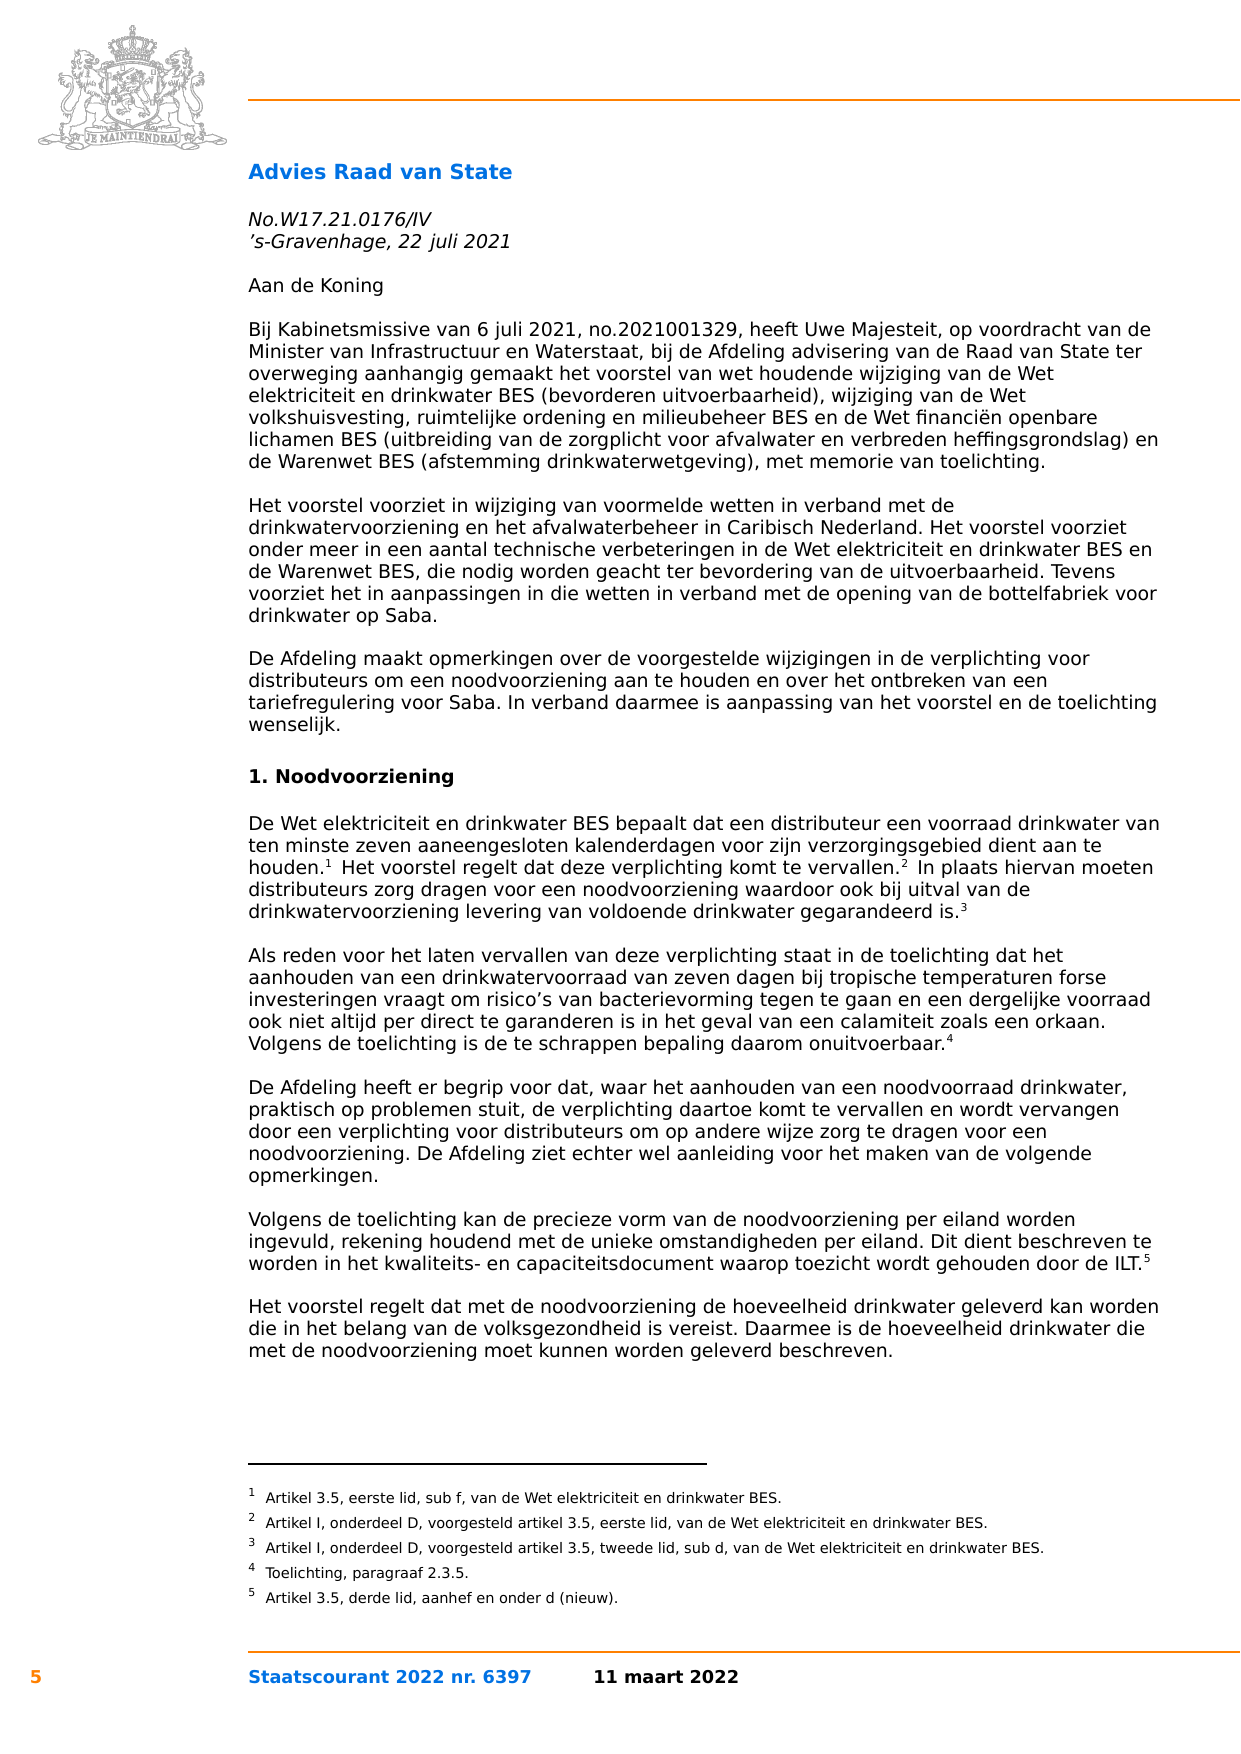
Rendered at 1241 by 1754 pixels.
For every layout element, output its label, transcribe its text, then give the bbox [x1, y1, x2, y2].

text Volgens de toelichting kan de precieze vorm van de noodvoorziening per eiland worden ingevuld, rekening houdend met de unieke omstandigheden per eiland. Dit dient beschreven te worden in het kwaliteits- en capaciteitsdocument waarop toezicht wordt gehouden door de ILT. [248, 1208, 1163, 1274]
subtitle Advies Raad van State [248, 160, 1163, 184]
text Artikel 3.5, eerste lid, sub f, van de Wet elektriciteit en drinkwater BES. [248, 1486, 1163, 1508]
text Het voorstel regelt dat met de noodvoorziening de hoeveelheid drinkwater geleverd kan worden die in het belang van de volksgezondheid is vereist. Daarmee is de hoeveelheid drinkwater die met de noodvoorziening moet kunnen worden geleverd beschreven. [248, 1296, 1163, 1362]
text Bij Kabinetsmissive van 6 juli 2021, no.2021001329, heeft Uwe Majesteit, op voordracht van de Minister van Infrastructuur en Waterstaat, bij de Afdeling advisering van de Raad van State ter overweging aanhangig gemaakt het voorstel van wet houdende wijziging van de Wet elektriciteit en drinkwater BES (bevorderen uitvoerbaarheid), wijziging van de Wet volkshuisvesting, ruimtelijke ordening en milieubeheer BES en de Wet financiën openbare lichamen BES (uitbreiding van de zorgplicht voor afvalwater en verbreden heffingsgrondslag) en de Warenwet BES (afstemming drinkwaterwetgeving), met memorie van toelichting. [248, 319, 1163, 473]
text De Afdeling maakt opmerkingen over de voorgestelde wijzigingen in de verplichting voor distributeurs om een noodvoorziening aan te houden en over het ontbreken van een tariefregulering voor Saba. In verband daarmee is aanpassing van het voorstel en de toelichting wenselijk. [248, 648, 1163, 736]
text De Afdeling heeft er begrip voor dat, waar het aanhouden van een noodvoorraad drinkwater, praktisch op problemen stuit, de verplichting daartoe komt te vervallen en wordt vervangen door een verplichting voor distributeurs om op andere wijze zorg te dragen voor een noodvoorziening. De Afdeling ziet echter wel aanleiding voor het maken van de volgende opmerkingen. [248, 1077, 1163, 1187]
text Het voorstel voorziet in wijziging van voormelde wetten in verband met de drinkwatervoorziening en het afvalwaterbeheer in Caribisch Nederland. Het voorstel voorziet onder meer in een aantal technische verbeteringen in de Wet elektriciteit en drinkwater BES en de Warenwet BES, die nodig worden geacht ter bevordering van de uitvoerbaarheid. Tevens voorziet het in aanpassingen in die wetten in verband met de opening van de bottelfabriek voor drinkwater op Saba. [248, 494, 1163, 626]
text De Wet elektriciteit en drinkwater BES bepaalt dat een distributeur een voorraad drinkwater van ten minste zeven aaneengesloten kalenderdagen voor zijn verzorgingsgebied dient aan te houden. Het voorstel regelt dat deze verplichting komt te vervallen. In plaats hiervan moeten distributeurs zorg dragen voor een noodvoorziening waardoor ook bij uitval van de drinkwatervoorziening levering van voldoende drinkwater gegarandeerd is. [248, 813, 1163, 923]
text Artikel I, onderdeel D, voorgesteld artikel 3.5, eerste lid, van de Wet elektriciteit en drinkwater BES. [248, 1511, 1163, 1533]
text Als reden voor het laten vervallen van deze verplichting staat in de toelichting dat het aanhouden van een drinkwatervoorraad van zeven dagen bij tropische temperaturen forse investeringen vraagt om risico’s van bacterievorming tegen te gaan en een dergelijke voorraad ook niet altijd per direct te garanderen is in het geval van een calamiteit zoals een orkaan. Volgens de toelichting is de te schrappen bepaling daarom onuitvoerbaar. [248, 945, 1163, 1055]
text Toelichting, paragraaf 2.3.5. [248, 1561, 1163, 1583]
text Artikel I, onderdeel D, voorgesteld artikel 3.5, tweede lid, sub d, van de Wet elektriciteit en drinkwater BES. [248, 1536, 1163, 1558]
text Artikel 3.5, derde lid, aanhef en onder d (nieuw). [248, 1586, 1163, 1608]
text No.W17.21.0176/IV [248, 209, 1163, 231]
text Aan de Koning [248, 275, 1163, 297]
text ’s-Gravenhage, 22 juli 2021 [248, 231, 1163, 253]
subtitle 1. Noodvoorziening [248, 766, 1163, 788]
picture [38, 25, 227, 150]
